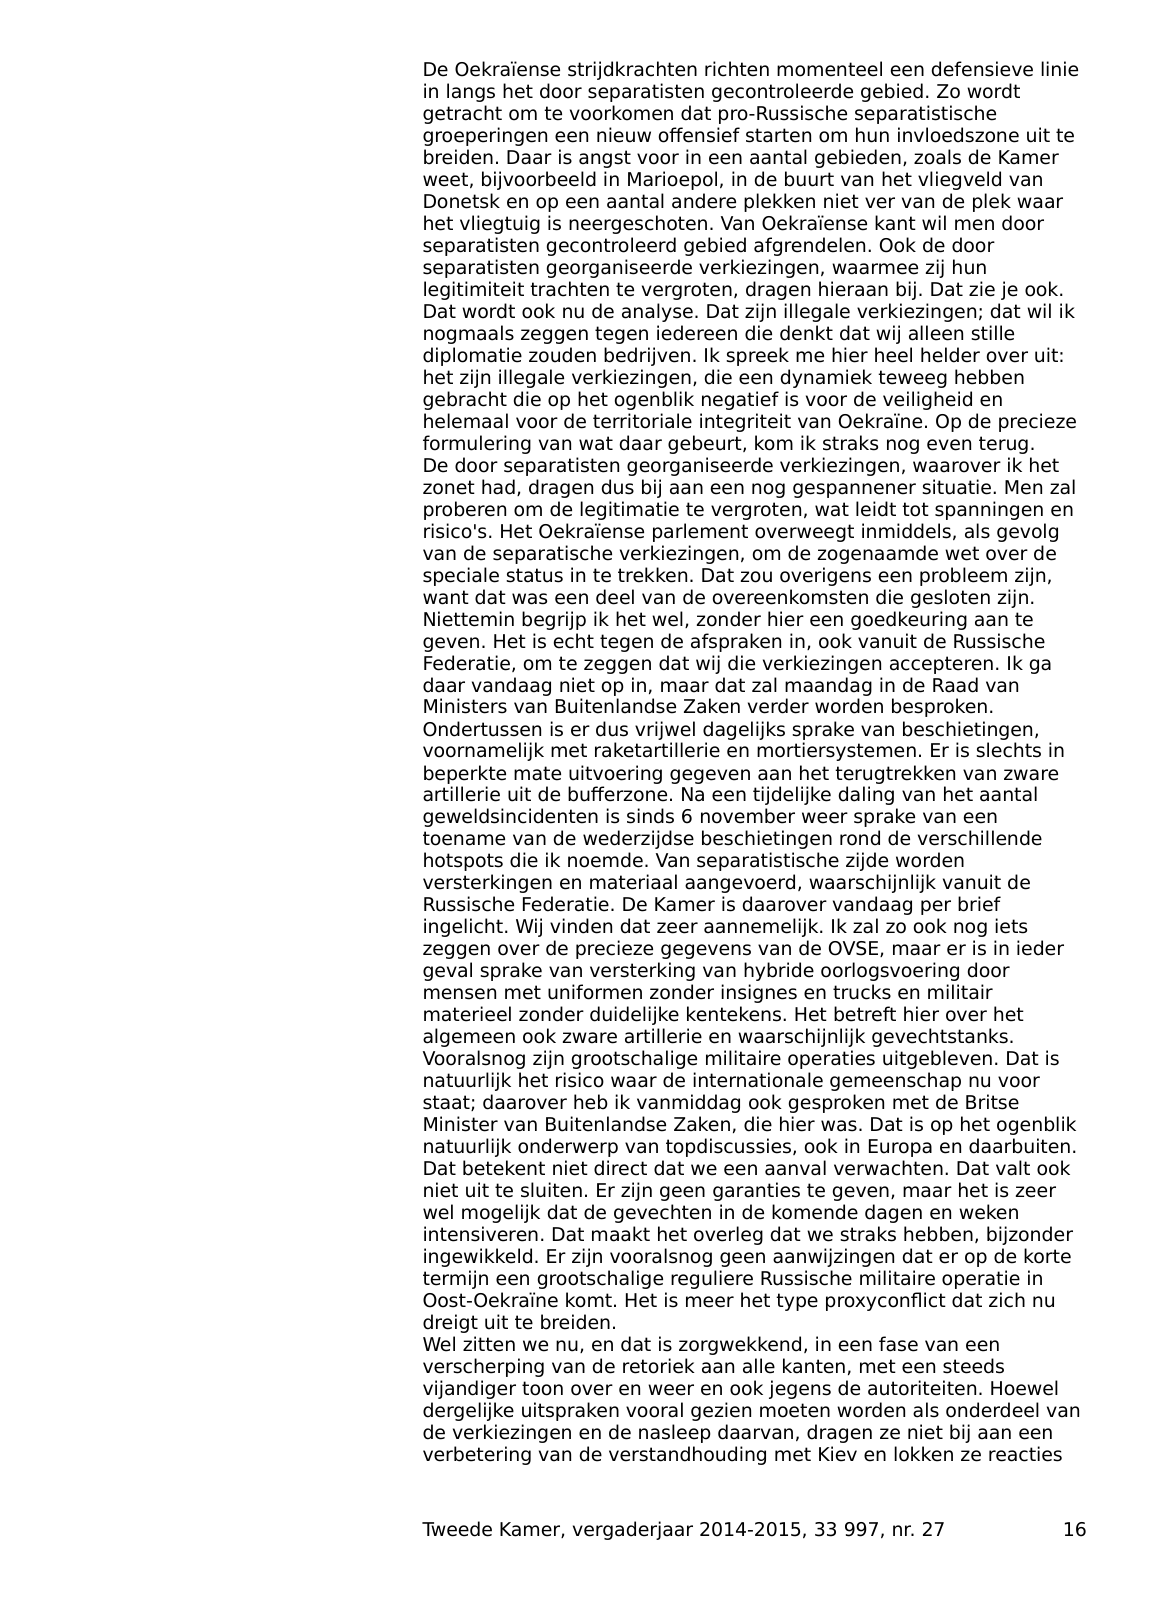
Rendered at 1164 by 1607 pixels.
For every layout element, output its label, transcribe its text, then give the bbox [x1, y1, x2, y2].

text De Oekraïense strijdkrachten richten momenteel een defensieve linie in langs het door separatisten gecontroleerde gebied. Zo wordt getracht om te voorkomen dat pro-Russische separatistische groeperingen een nieuw offensief starten om hun invloedszone uit te breiden. Daar is angst voor in een aantal gebieden, zoals de Kamer weet, bijvoorbeeld in Marioepol, in de buurt van het vliegveld van Donetsk en op een aantal andere plekken niet ver van de plek waar het vliegtuig is neergeschoten. Van Oekraïense kant wil men door separatisten gecontroleerd gebied afgrendelen. Ook de door separatisten georganiseerde verkiezingen, waarmee zij hun legitimiteit trachten te vergroten, dragen hieraan bij. Dat zie je ook. Dat wordt ook nu de analyse. Dat zijn illegale verkiezingen; dat wil ik nogmaals zeggen tegen iedereen die denkt dat wij alleen stille diplomatie zouden bedrijven. Ik spreek me hier heel helder over uit: het zijn illegale verkiezingen, die een dynamiek teweeg hebben gebracht die op het ogenblik negatief is voor de veiligheid en helemaal voor de territoriale integriteit van Oekraïne. Op de precieze formulering van wat daar gebeurt, kom ik straks nog even terug. [422, 59, 1087, 455]
text Ondertussen is er dus vrijwel dagelijks sprake van beschietingen, voornamelijk met raketartillerie en mortiersystemen. Er is slechts in beperkte mate uitvoering gegeven aan het terugtrekken van zware artillerie uit de bufferzone. Na een tijdelijke daling van het aantal geweldsincidenten is sinds 6 november weer sprake van een toename van de wederzijdse beschietingen rond de verschillende hotspots die ik noemde. Van separatistische zijde worden versterkingen en materiaal aangevoerd, waarschijnlijk vanuit de Russische Federatie. De Kamer is daarover vandaag per brief ingelicht. Wij vinden dat zeer aannemelijk. Ik zal zo ook nog iets zeggen over de precieze gegevens van de OVSE, maar er is in ieder geval sprake van versterking van hybride oorlogsvoering door mensen met uniformen zonder insignes en trucks en militair materieel zonder duidelijke kentekens. Het betreft hier over het algemeen ook zware artillerie en waarschijnlijk gevechtstanks. Vooralsnog zijn grootschalige militaire operaties uitgebleven. Dat is natuurlijk het risico waar de internationale gemeenschap nu voor staat; daarover heb ik vanmiddag ook gesproken met de Britse Minister van Buitenlandse Zaken, die hier was. Dat is op het ogenblik natuurlijk onderwerp van topdiscussies, ook in Europa en daarbuiten. Dat betekent niet direct dat we een aanval verwachten. Dat valt ook niet uit te sluiten. Er zijn geen garanties te geven, maar het is zeer wel mogelijk dat de gevechten in de komende dagen en weken intensiveren. Dat maakt het overleg dat we straks hebben, bijzonder ingewikkeld. Er zijn vooralsnog geen aanwijzingen dat er op de korte termijn een grootschalige reguliere Russische militaire operatie in Oost-Oekraïne komt. Het is meer het type proxyconflict dat zich nu dreigt uit te breiden. [422, 718, 1087, 1334]
text Wel zitten we nu, en dat is zorgwekkend, in een fase van een verscherping van de retoriek aan alle kanten, met een steeds vijandiger toon over en weer en ook jegens de autoriteiten. Hoewel dergelijke uitspraken vooral gezien moeten worden als onderdeel van de verkiezingen en de nasleep daarvan, dragen ze niet bij aan een verbetering van de verstandhouding met Kiev en lokken ze reacties [422, 1334, 1087, 1466]
text De door separatisten georganiseerde verkiezingen, waarover ik het zonet had, dragen dus bij aan een nog gespannener situatie. Men zal proberen om de legitimatie te vergroten, wat leidt tot spanningen en risico's. Het Oekraïense parlement overweegt inmiddels, als gevolg van de separatische verkiezingen, om de zogenaamde wet over de speciale status in te trekken. Dat zou overigens een probleem zijn, want dat was een deel van de overeenkomsten die gesloten zijn. Niettemin begrijp ik het wel, zonder hier een goedkeuring aan te geven. Het is echt tegen de afspraken in, ook vanuit de Russische Federatie, om te zeggen dat wij die verkiezingen accepteren. Ik ga daar vandaag niet op in, maar dat zal maandag in de Raad van Ministers van Buitenlandse Zaken verder worden besproken. [422, 455, 1087, 718]
